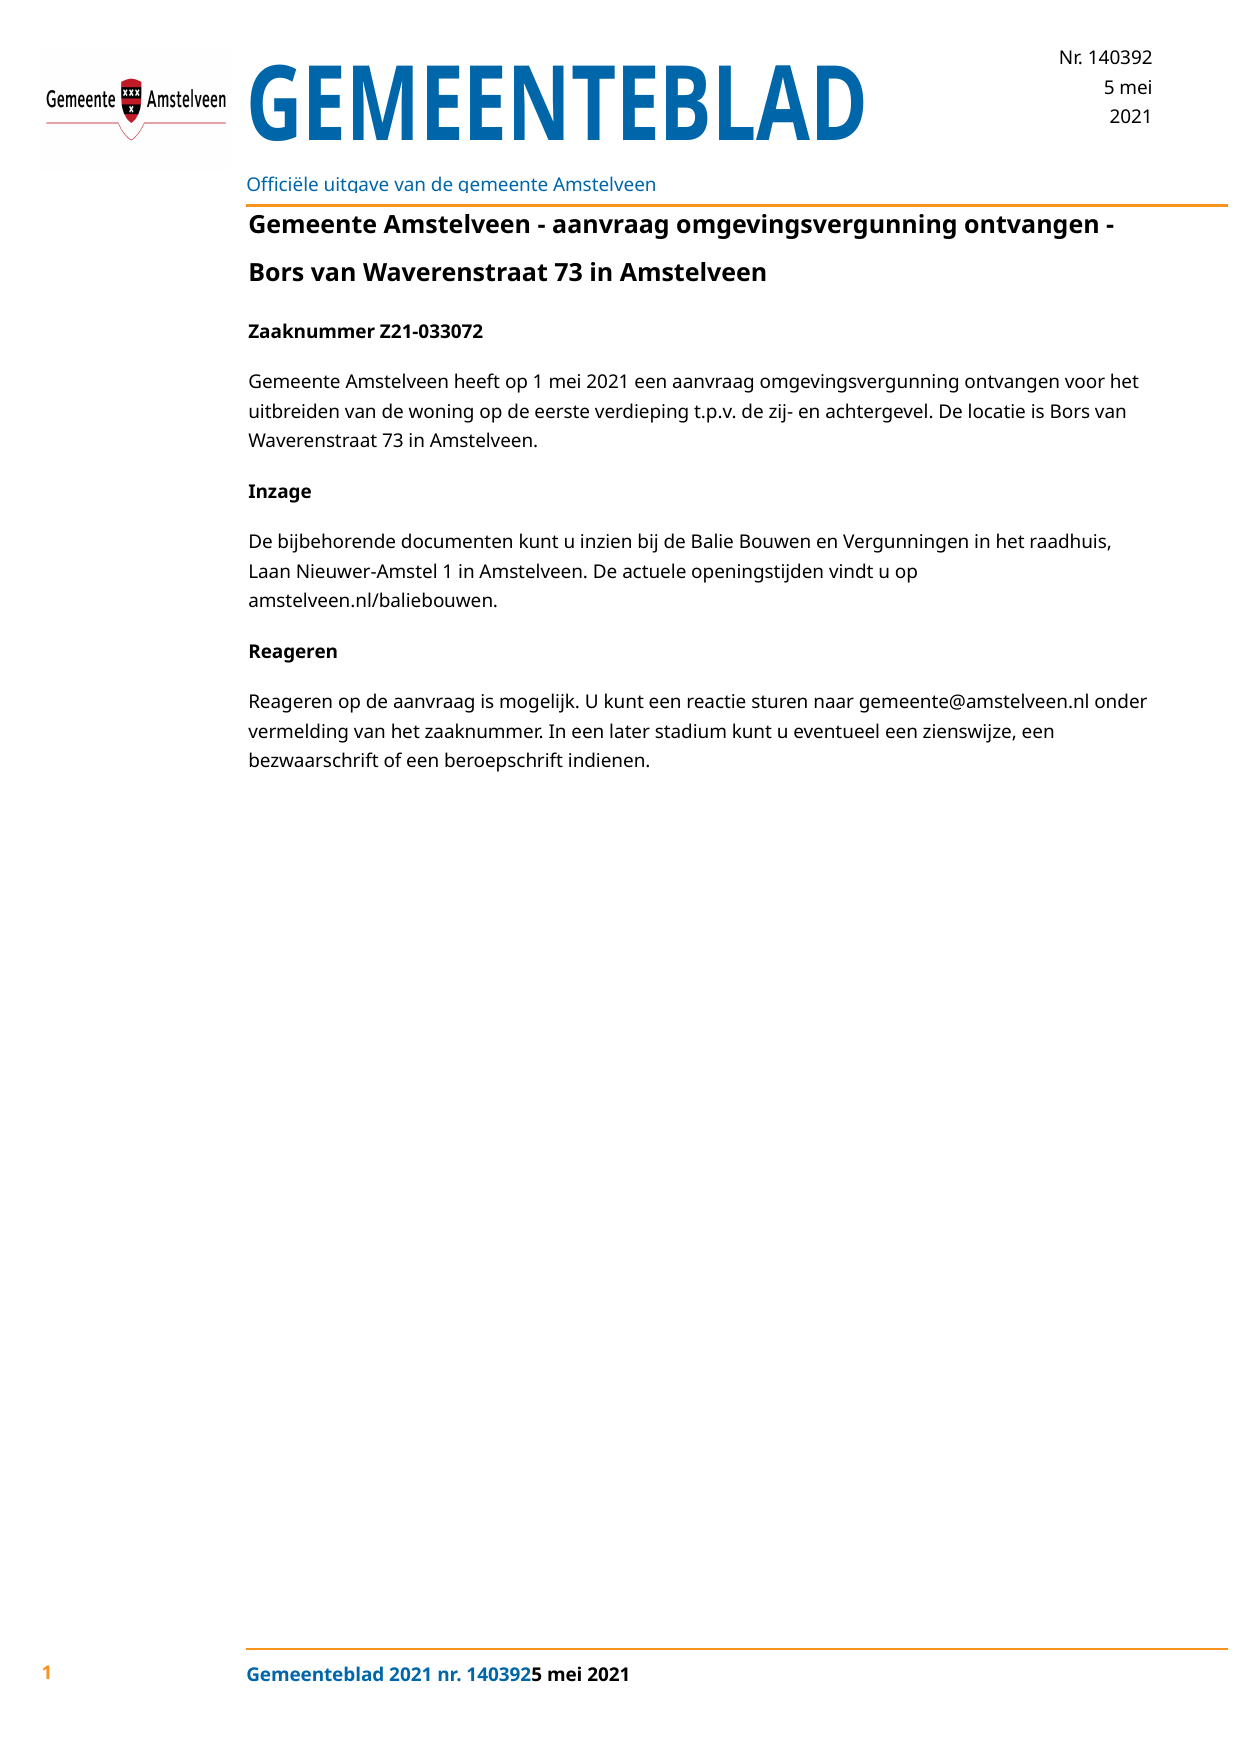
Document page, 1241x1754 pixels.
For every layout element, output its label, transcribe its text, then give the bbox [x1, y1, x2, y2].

text De bijbehorende documenten kunt u inzien bij de Balie Bouwen en Vergunningen in het raadhuis, Laan Nieuwer-Amstel 1 in Amstelveen. De actuele openingstijden vindt u op amstelveen.nl/baliebouwen. [248, 528, 1152, 613]
text Reageren [248, 638, 1152, 664]
text Gemeente Amstelveen - aanvraag omgevingsvergunning ontvangen - Bors van Waverenstraat 73 in Amstelveen [248, 207, 1152, 288]
text Inzage [248, 478, 1152, 504]
text Gemeente Amstelveen heeft op 1 mei 2021 een aanvraag omgevingsvergunning ontvangen voor het uitbreiden van de woning op de eerste verdieping t.p.v. de zij- en achtergevel. De locatie is Bors van Waverenstraat 73 in Amstelveen. [248, 368, 1152, 453]
text Reageren op de aanvraag is mogelijk. U kunt een reactie sturen naar gemeente@amstelveen.nl onder vermelding van het zaaknummer. In een later stadium kunt u eventueel een zienswijze, een bezwaarschrift of een beroepschrift indienen. [248, 688, 1152, 773]
text Zaaknummer Z21-033072 [248, 318, 1152, 344]
picture [41, 47, 231, 172]
